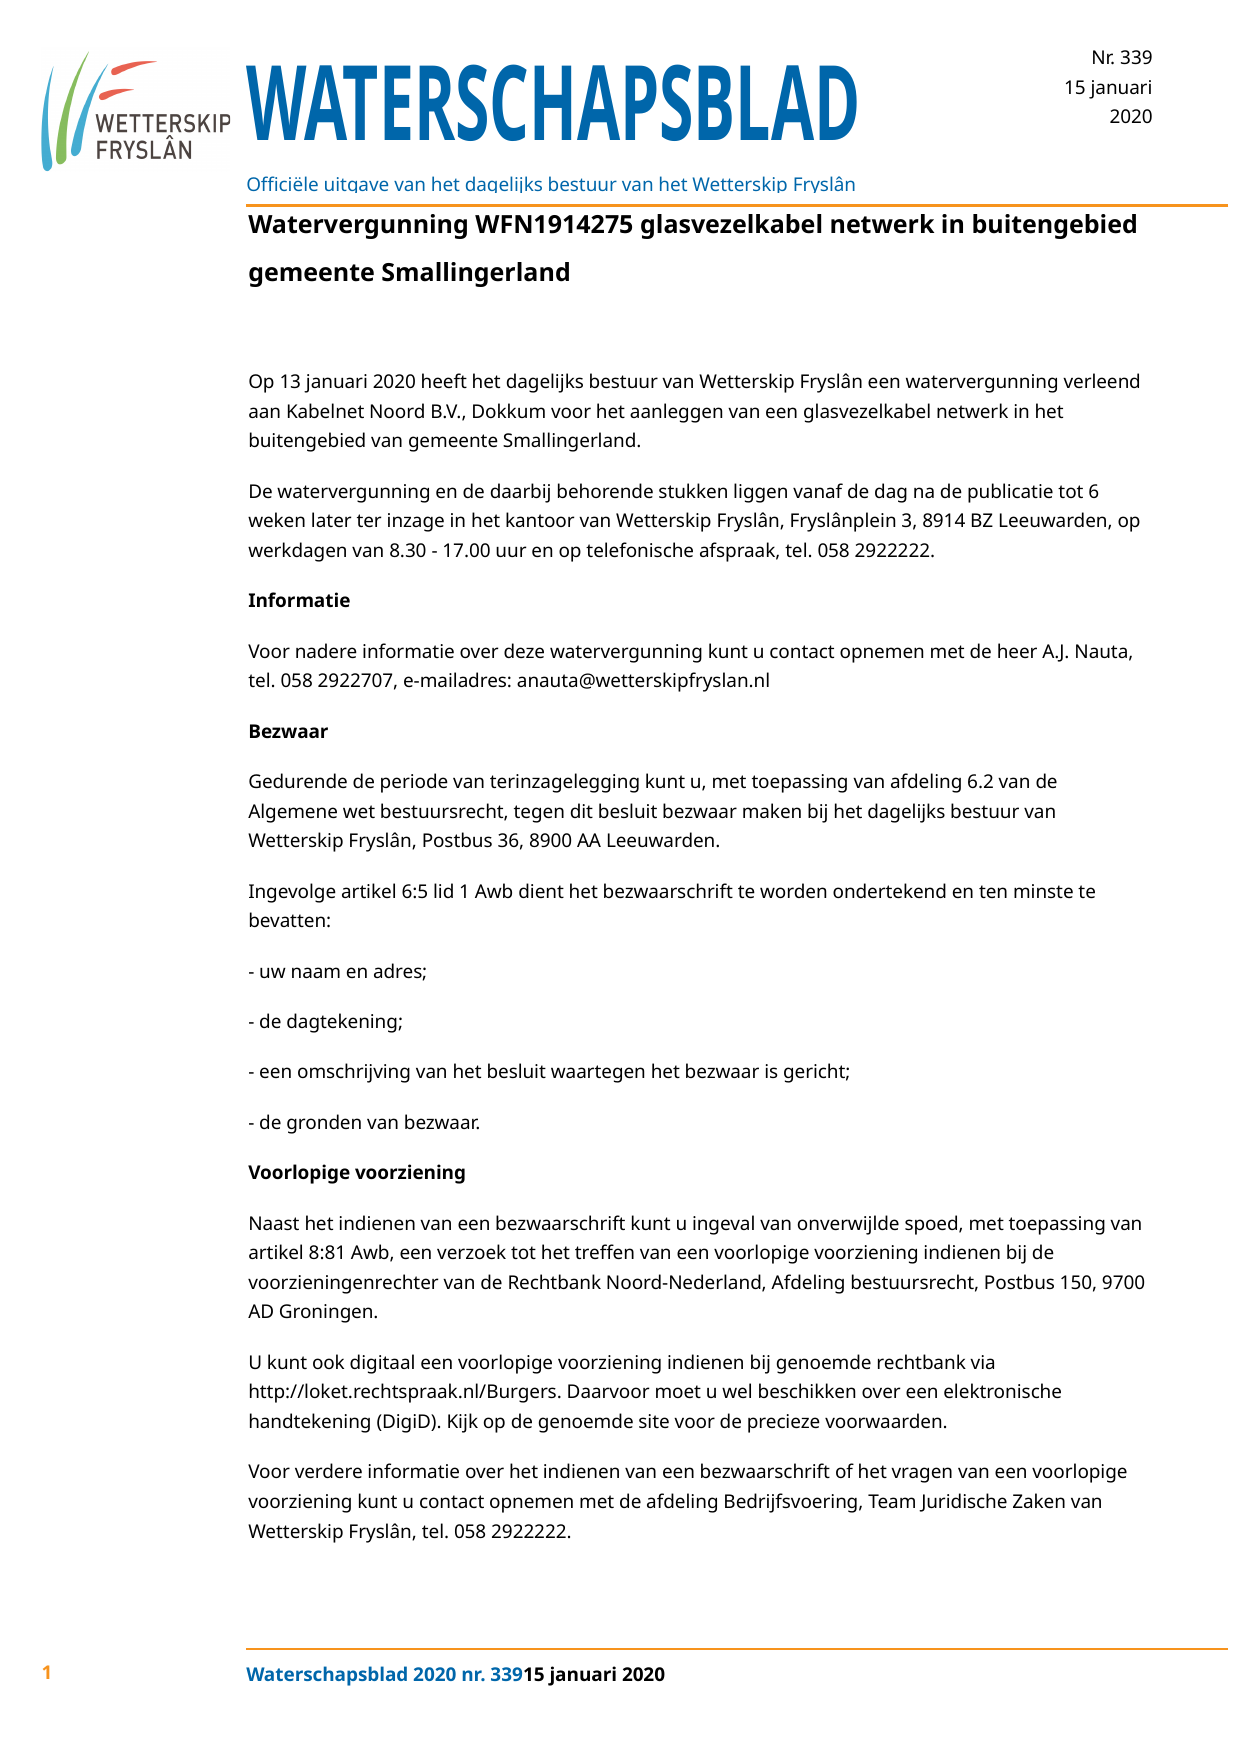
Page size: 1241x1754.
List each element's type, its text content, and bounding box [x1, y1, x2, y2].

text Voorlopige voorziening [248, 1159, 1152, 1185]
text - de gronden van bezwaar. [248, 1109, 1152, 1135]
text De watervergunning en de daarbij behorende stukken liggen vanaf de dag na de publicatie tot 6 weken later ter inzage in het kantoor van Wetterskip Fryslân, Fryslânplein 3, 8914 BZ Leeuwarden, op werkdagen van 8.30 - 17.00 uur en op telefonische afspraak, tel. 058 2922222. [248, 478, 1152, 563]
text Watervergunning WFN1914275 glasvezelkabel netwerk in buitengebied gemeente Smallingerland [248, 207, 1152, 288]
text Ingevolge artikel 6:5 lid 1 Awb dient het bezwaarschrift te worden ondertekend en ten minste te bevatten: [248, 878, 1152, 933]
text Voor nadere informatie over deze watervergunning kunt u contact opnemen met de heer A.J. Nauta, tel. 058 2922707, e-mailadres: anauta@wetterskipfryslan.nl [248, 638, 1152, 693]
text Naast het indienen van een bezwaarschrift kunt u ingeval van onverwijlde spoed, met toepassing van artikel 8:81 Awb, een verzoek tot het treffen van een voorlopige voorziening indienen bij de voorzieningenrechter van de Rechtbank Noord-Nederland, Afdeling bestuursrecht, Postbus 150, 9700 AD Groningen. [248, 1210, 1152, 1324]
text Bezwaar [248, 718, 1152, 744]
picture [41, 47, 231, 172]
text Gedurende de periode van terinzagelegging kunt u, met toepassing van afdeling 6.2 van de Algemene wet bestuursrecht, tegen dit besluit bezwaar maken bij het dagelijks bestuur van Wetterskip Fryslân, Postbus 36, 8900 AA Leeuwarden. [248, 768, 1152, 853]
text U kunt ook digitaal een voorlopige voorziening indienen bij genoemde rechtbank via http://loket.rechtspraak.nl/Burgers. Daarvoor moet u wel beschikken over een elektronische handtekening (DigiD). Kijk op de genoemde site voor de precieze voorwaarden. [248, 1349, 1152, 1434]
text Op 13 januari 2020 heeft het dagelijks bestuur van Wetterskip Fryslân een watervergunning verleend aan Kabelnet Noord B.V., Dokkum voor het aanleggen van een glasvezelkabel netwerk in het buitengebied van gemeente Smallingerland. [248, 368, 1152, 453]
text - een omschrijving van het besluit waartegen het bezwaar is gericht; [248, 1059, 1152, 1084]
text Informatie [248, 587, 1152, 613]
text Voor verdere informatie over het indienen van een bezwaarschrift of het vragen van een voorlopige voorziening kunt u contact opnemen met de afdeling Bedrijfsvoering, Team Juridische Zaken van Wetterskip Fryslân, tel. 058 2922222. [248, 1459, 1152, 1544]
text - uw naam en adres; [248, 958, 1152, 984]
text - de dagtekening; [248, 1008, 1152, 1034]
